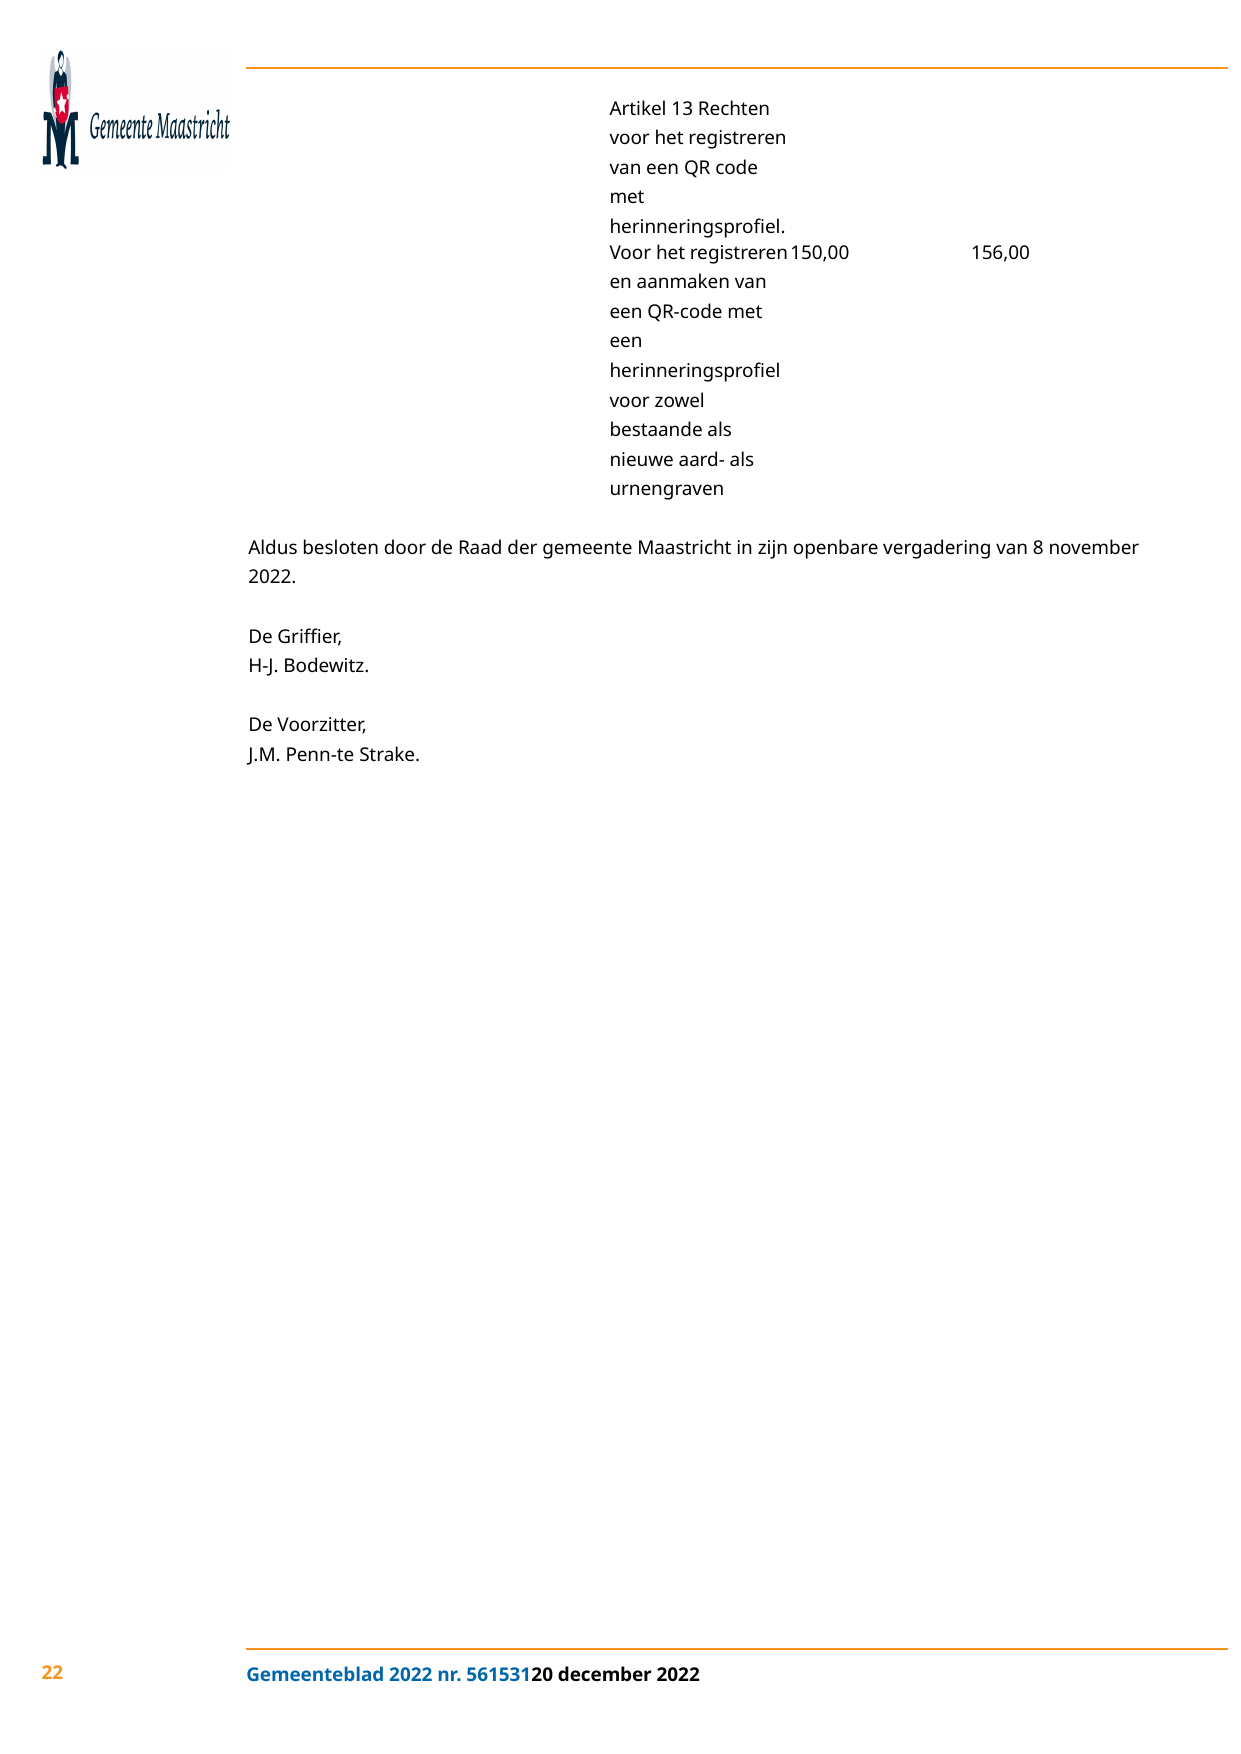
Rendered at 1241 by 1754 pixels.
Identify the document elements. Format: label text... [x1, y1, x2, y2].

text De Griffier, [248, 623, 1152, 648]
table_cell 150,00 [790, 239, 971, 501]
table_cell [971, 95, 1152, 239]
picture [41, 47, 231, 172]
table_cell [248, 95, 429, 239]
table_cell Voor het registreren en aanmaken van een QR-code met een herinneringsprofiel voor zowel bestaande als nieuwe aard- als urnengraven [609, 239, 790, 501]
table_cell 156,00 [971, 239, 1152, 501]
table_cell [790, 95, 971, 239]
table_cell [429, 239, 609, 501]
table_cell [429, 95, 609, 239]
text H-J. Bodewitz. [248, 652, 1152, 678]
table_cell [248, 239, 429, 501]
text J.M. Penn-te Strake. [248, 741, 1152, 767]
text Aldus besloten door de Raad der gemeente Maastricht in zijn openbare vergadering van 8 november 2022. [248, 534, 1152, 589]
text De Voorzitter, [248, 712, 1152, 737]
table_cell Artikel 13 Rechten voor het registreren van een QR code met herinneringsprofiel. [609, 95, 790, 239]
